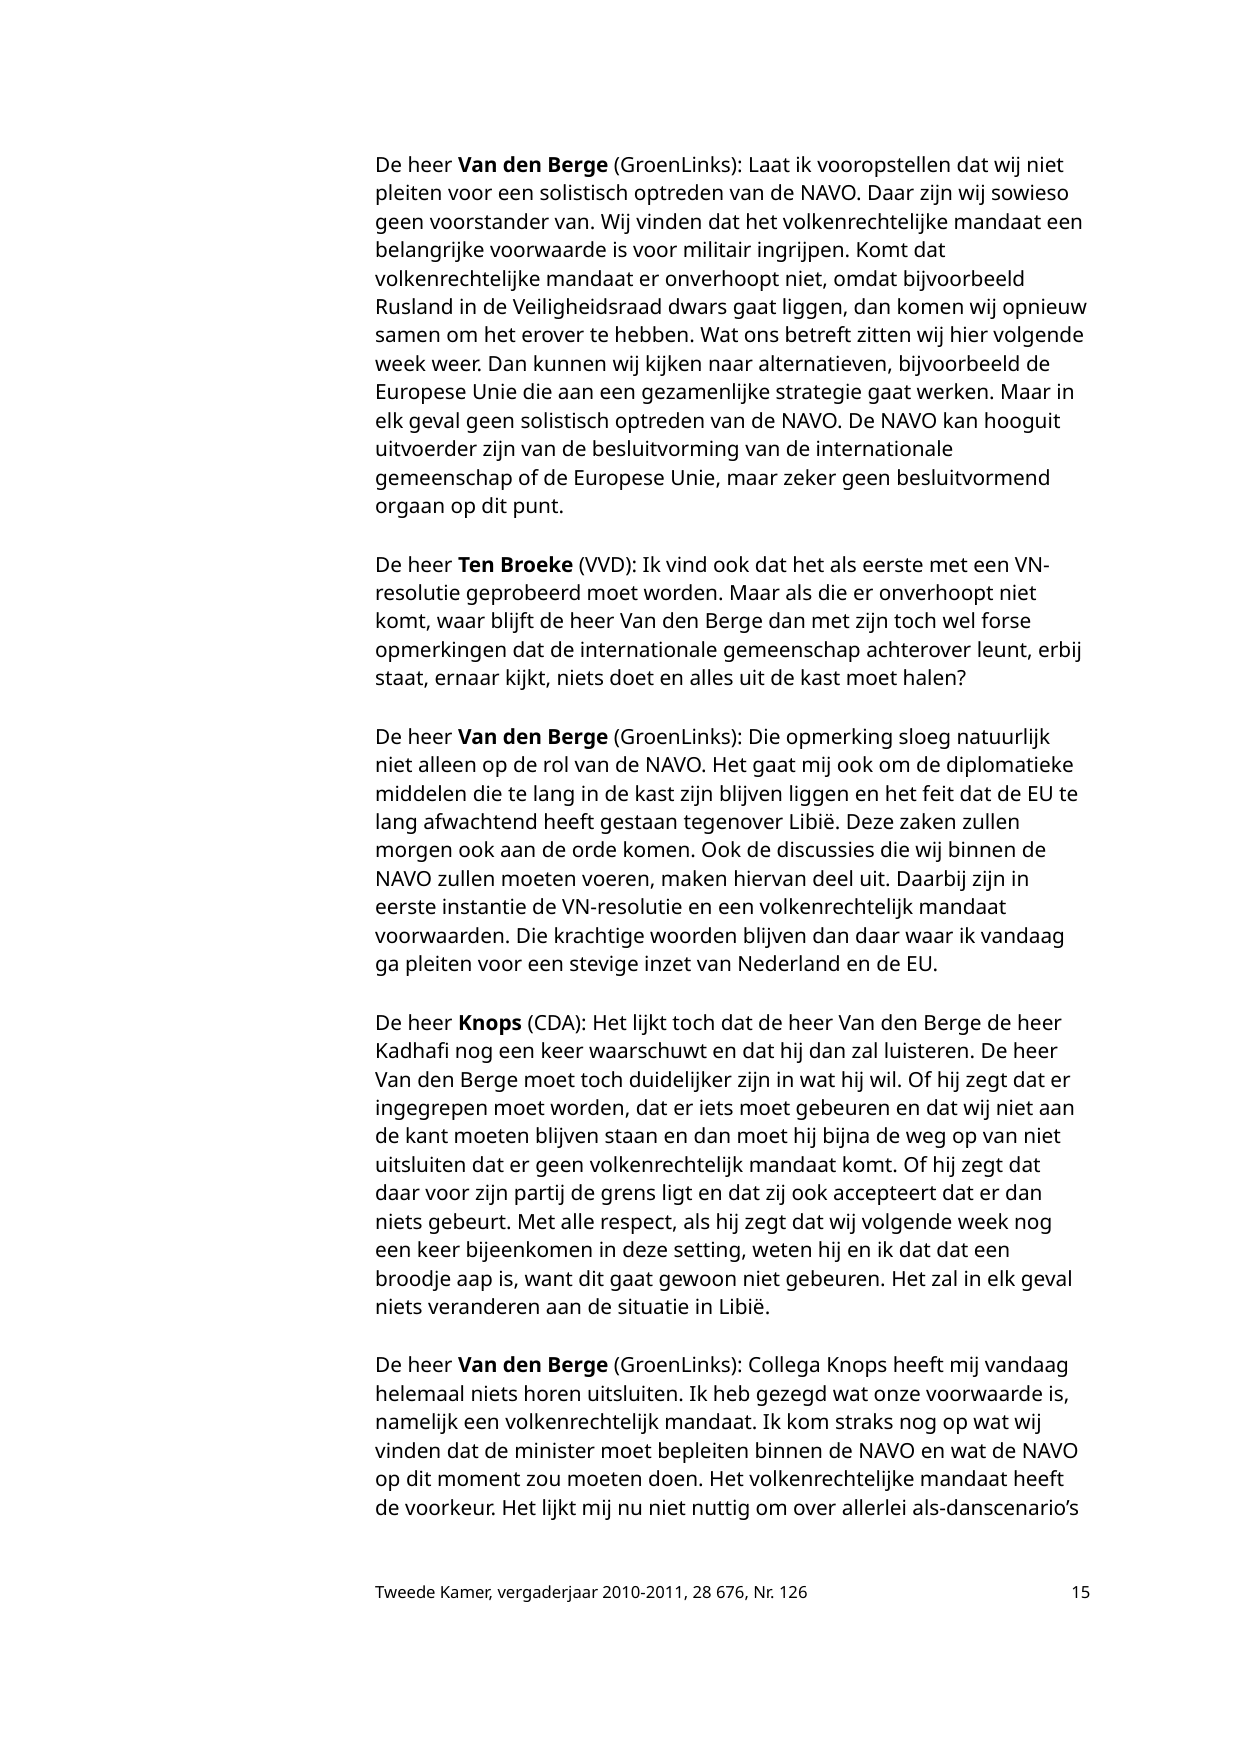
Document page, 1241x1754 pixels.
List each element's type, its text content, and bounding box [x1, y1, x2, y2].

text De heer Knops (CDA): Het lijkt toch dat de heer Van den Berge de heer Kadhafi nog een keer waarschuwt en dat hij dan zal luisteren. De heer Van den Berge moet toch duidelijker zijn in wat hij wil. Of hij zegt dat er ingegrepen moet worden, dat er iets moet gebeuren en dat wij niet aan de kant moeten blijven staan en dan moet hij bijna de weg op van niet uitsluiten dat er geen volkenrechtelijk mandaat komt. Of hij zegt dat daar voor zijn partij de grens ligt en dat zij ook accepteert dat er dan niets gebeurt. Met alle respect, als hij zegt dat wij volgende week nog een keer bijeenkomen in deze setting, weten hij en ik dat dat een broodje aap is, want dit gaat gewoon niet gebeuren. Het zal in elk geval niets veranderen aan de situatie in Libië. [375, 1008, 1090, 1321]
text De heer Van den Berge (GroenLinks): Die opmerking sloeg natuurlijk niet alleen op de rol van de NAVO. Het gaat mij ook om de diplomatieke middelen die te lang in de kast zijn blijven liggen en het feit dat de EU te lang afwachtend heeft gestaan tegenover Libië. Deze zaken zullen morgen ook aan de orde komen. Ook de discussies die wij binnen de NAVO zullen moeten voeren, maken hiervan deel uit. Daarbij zijn in eerste instantie de VN-resolutie en een volkenrechtelijk mandaat voorwaarden. Die krachtige woorden blijven dan daar waar ik vandaag ga pleiten voor een stevige inzet van Nederland en de EU. [375, 722, 1090, 978]
text De heer Ten Broeke (VVD): Ik vind ook dat het als eerste met een VN-resolutie geprobeerd moet worden. Maar als die er onverhoopt niet komt, waar blijft de heer Van den Berge dan met zijn toch wel forse opmerkingen dat de internationale gemeenschap achterover leunt, erbij staat, ernaar kijkt, niets doet en alles uit de kast moet halen? [375, 550, 1090, 692]
text De heer Van den Berge (GroenLinks): Laat ik vooropstellen dat wij niet pleiten voor een solistisch optreden van de NAVO. Daar zijn wij sowieso geen voorstander van. Wij vinden dat het volkenrechtelijke mandaat een belangrijke voorwaarde is voor militair ingrijpen. Komt dat volkenrechtelijke mandaat er onverhoopt niet, omdat bijvoorbeeld Rusland in de Veiligheidsraad dwars gaat liggen, dan komen wij opnieuw samen om het erover te hebben. Wat ons betreft zitten wij hier volgende week weer. Dan kunnen wij kijken naar alternatieven, bijvoorbeeld de Europese Unie die aan een gezamenlijke strategie gaat werken. Maar in elk geval geen solistisch optreden van de NAVO. De NAVO kan hooguit uitvoerder zijn van de besluitvorming van de internationale gemeenschap of de Europese Unie, maar zeker geen besluitvormend orgaan op dit punt. [375, 150, 1090, 520]
text De heer Van den Berge (GroenLinks): Collega Knops heeft mij vandaag helemaal niets horen uitsluiten. Ik heb gezegd wat onze voorwaarde is, namelijk een volkenrechtelijk mandaat. Ik kom straks nog op wat wij vinden dat de minister moet bepleiten binnen de NAVO en wat de NAVO op dit moment zou moeten doen. Het volkenrechtelijke mandaat heeft de voorkeur. Het lijkt mij nu niet nuttig om over allerlei als-danscenario’s [375, 1351, 1090, 1521]
